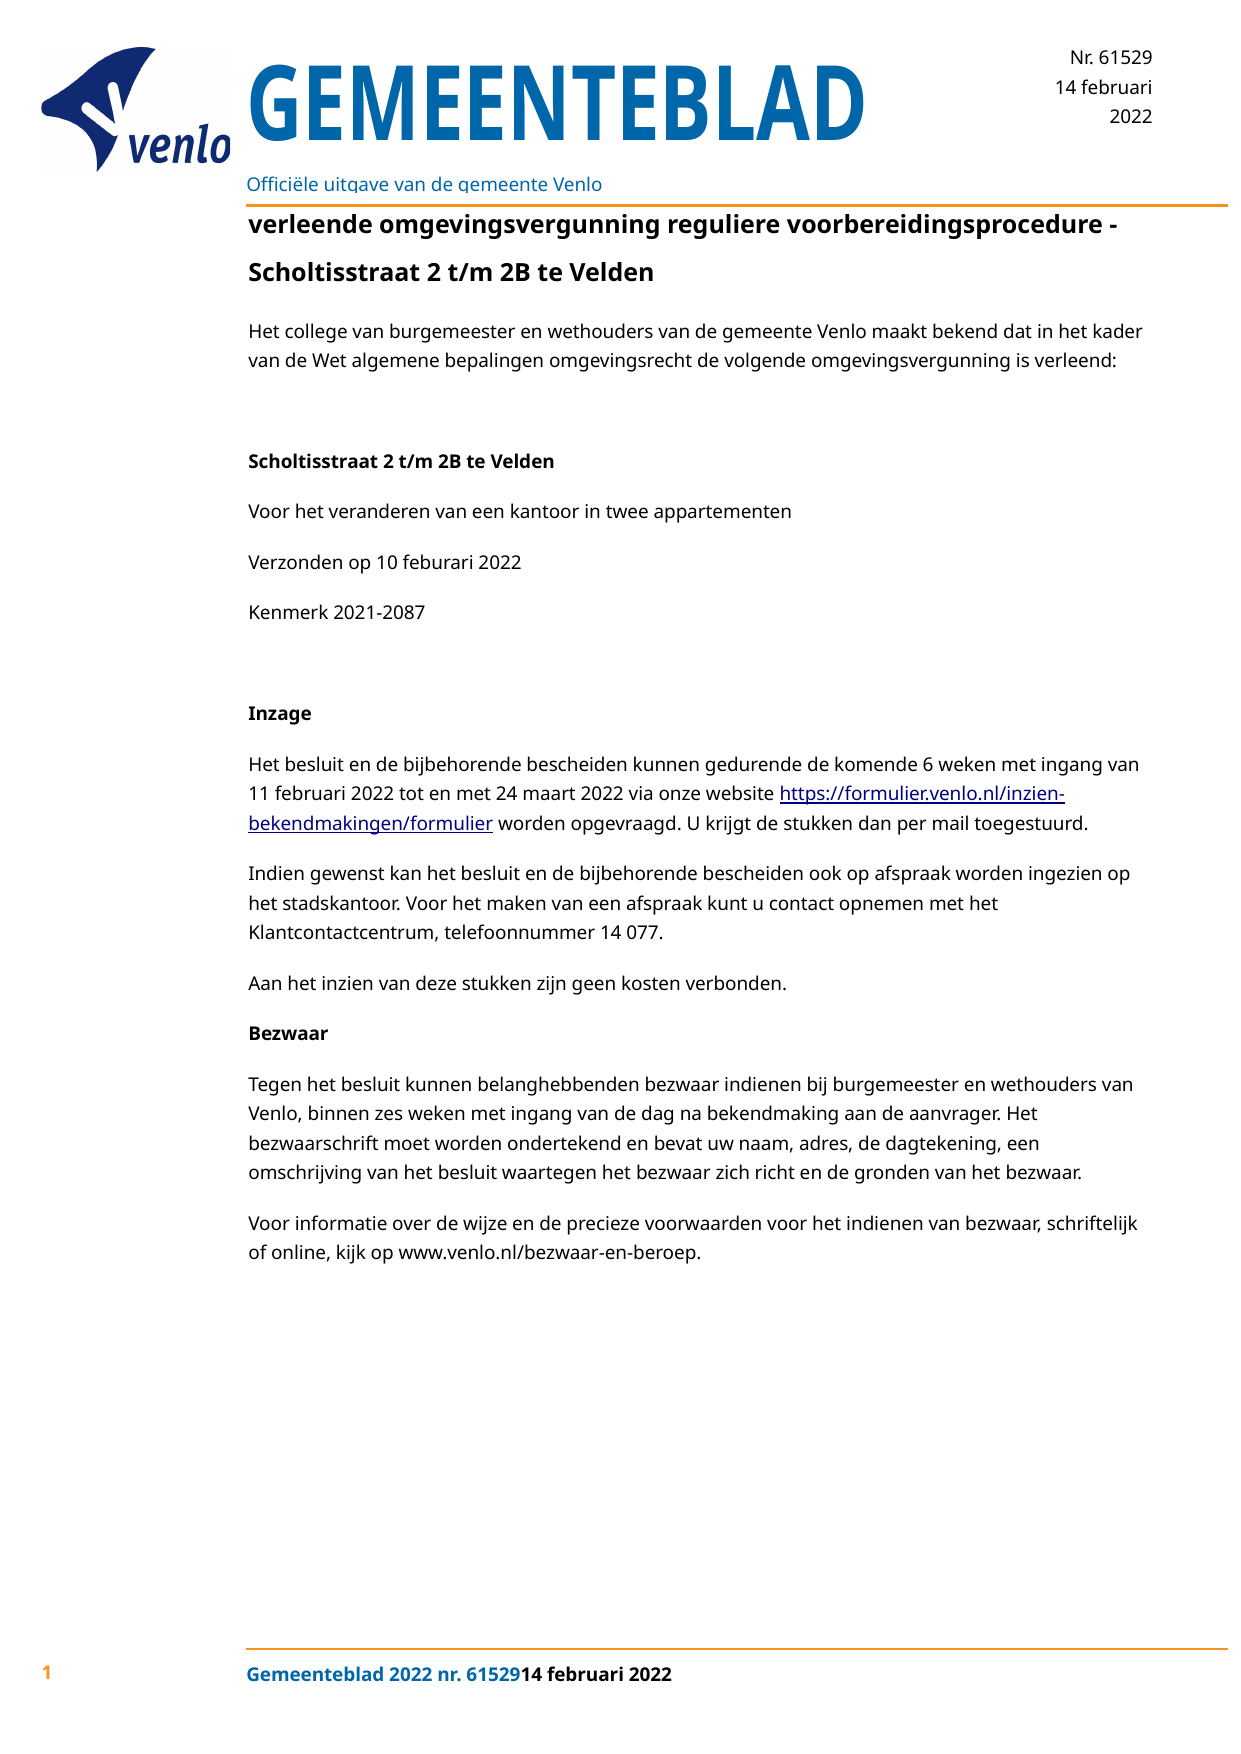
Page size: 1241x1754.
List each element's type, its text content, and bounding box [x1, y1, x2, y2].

text Bezwaar [248, 1020, 1152, 1046]
text Tegen het besluit kunnen belanghebbenden bezwaar indienen bij burgemeester en wethouders van Venlo, binnen zes weken met ingang van de dag na bekendmaking aan de aanvrager. Het bezwaarschrift moet worden ondertekend en bevat uw naam, adres, de dagtekening, een omschrijving van het besluit waartegen het bezwaar zich richt en de gronden van het bezwaar. [248, 1071, 1152, 1185]
text Voor het veranderen van een kantoor in twee appartementen [248, 499, 1152, 524]
picture [41, 47, 231, 172]
text Voor informatie over de wijze en de precieze voorwaarden voor het indienen van bezwaar, schriftelijk of online, kijk op www.venlo.nl/bezwaar-en-beroep. [248, 1210, 1152, 1265]
text Verzonden op 10 feburari 2022 [248, 549, 1152, 575]
text verleende omgevingsvergunning reguliere voorbereidingsprocedure - Scholtisstraat 2 t/m 2B te Velden [248, 207, 1152, 288]
text Kenmerk 2021-2087 [248, 599, 1152, 625]
text Het college van burgemeester en wethouders van de gemeente Venlo maakt bekend dat in het kader van de Wet algemene bepalingen omgevingsrecht de volgende omgevingsvergunning is verleend: [248, 318, 1152, 373]
text Aan het inzien van deze stukken zijn geen kosten verbonden. [248, 970, 1152, 996]
text Inzage [248, 700, 1152, 726]
text Indien gewenst kan het besluit en de bijbehorende bescheiden ook op afspraak worden ingezien op het stadskantoor. Voor het maken van een afspraak kunt u contact opnemen met het Klantcontactcentrum, telefoonnummer 14 077. [248, 860, 1152, 945]
text Het besluit en de bijbehorende bescheiden kunnen gedurende de komende 6 weken met ingang van 11 februari 2022 tot en met 24 maart 2022 via onze website https://formulier.venlo.nl/inzien-bekendmakingen/formulier worden opgevraagd. U krijgt de stukken dan per mail toegestuurd. [248, 751, 1152, 836]
text Scholtisstraat 2 t/m 2B te Velden [248, 448, 1152, 474]
